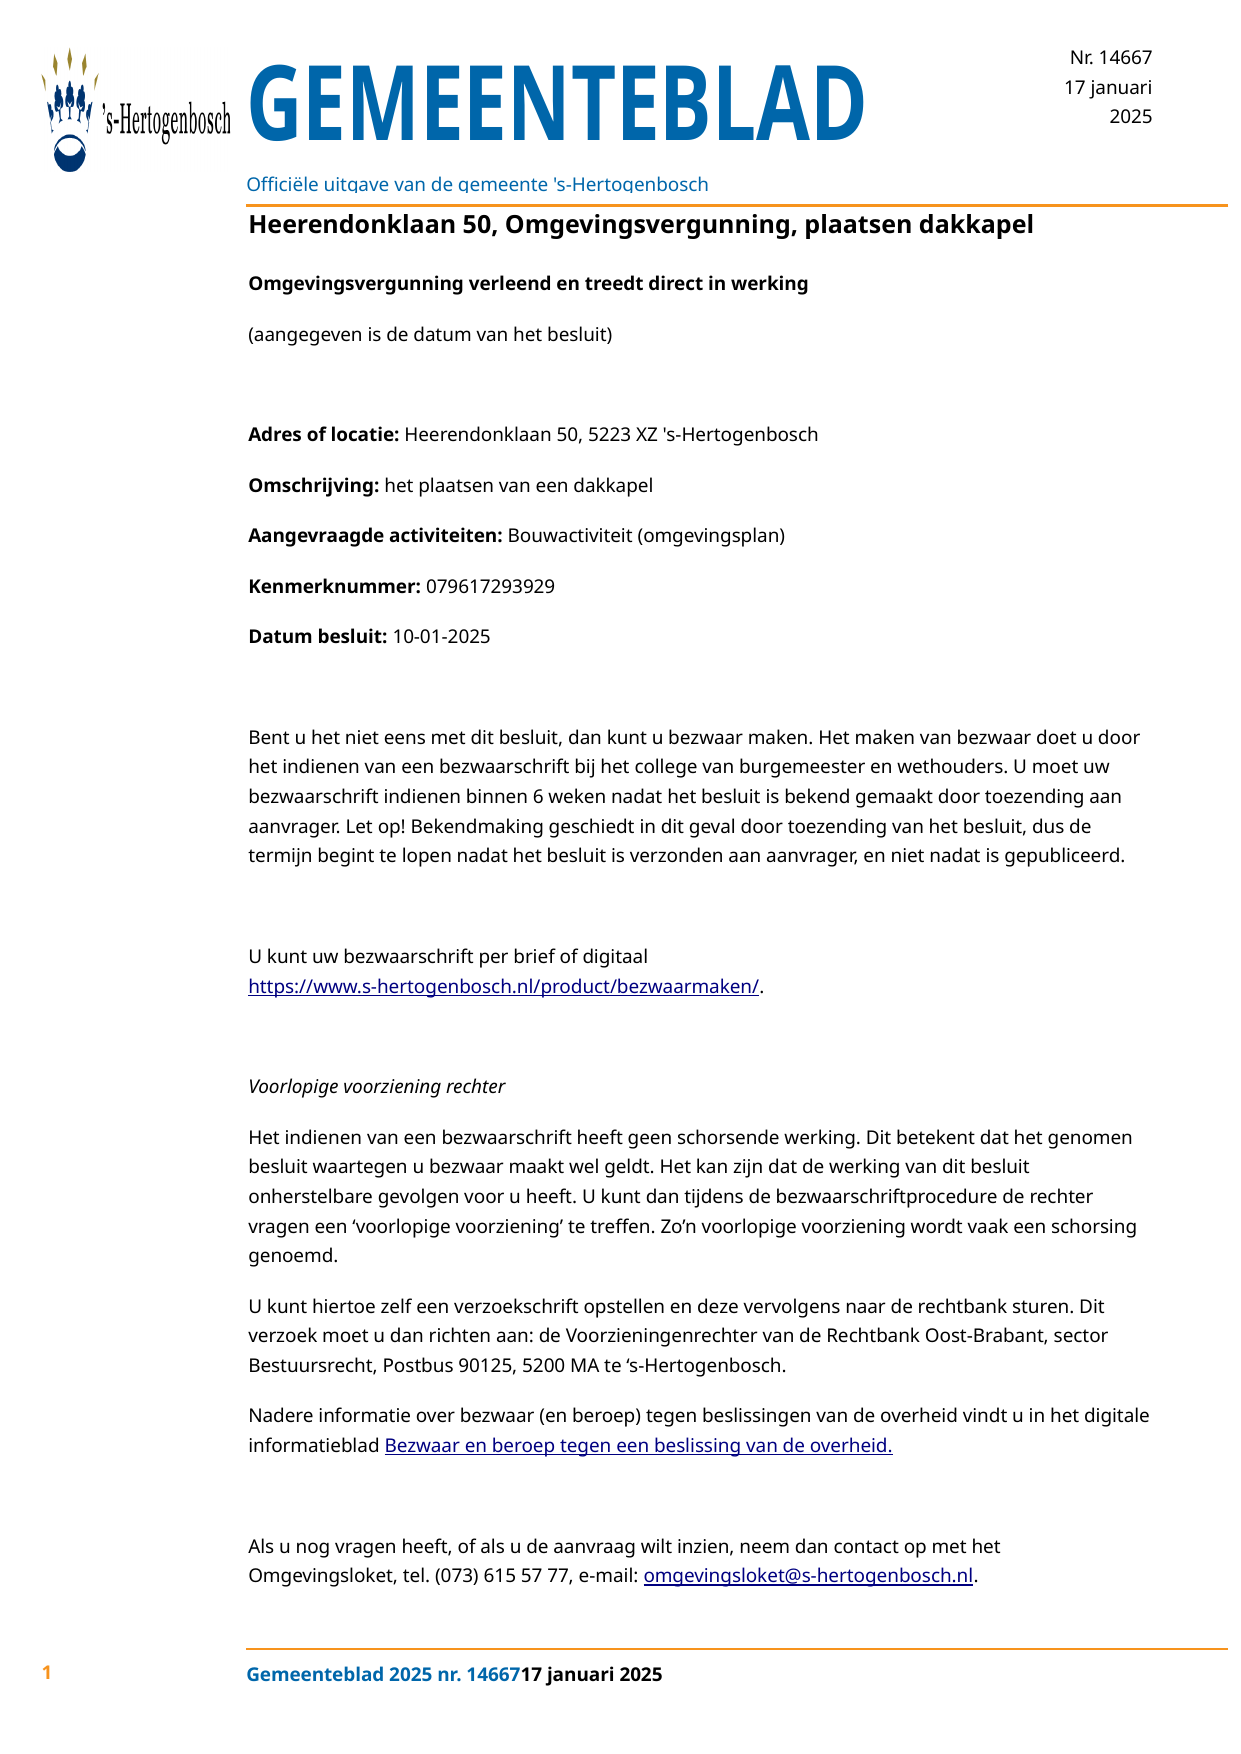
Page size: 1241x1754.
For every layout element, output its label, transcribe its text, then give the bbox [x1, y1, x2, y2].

text Adres of locatie: Heerendonklaan 50, 5223 XZ 's-Hertogenbosch [248, 422, 1152, 447]
text Heerendonklaan 50, Omgevingsvergunning, plaatsen dakkapel [248, 207, 1152, 241]
text Als u nog vragen heeft, of als u de aanvraag wilt inzien, neem dan contact op met het Omgevingsloket, tel. (073) 615 57 77, e-mail: omgevingsloket@s-hertogenbosch.nl. [248, 1533, 1152, 1588]
text Omschrijving: het plaatsen van een dakkapel [248, 472, 1152, 498]
text Kenmerknummer: 079617293929 [248, 573, 1152, 598]
text Nadere informatie over bezwaar (en beroep) tegen beslissingen van de overheid vindt u in het digitale informatieblad Bezwaar en beroep tegen een beslissing van de overheid. [248, 1402, 1152, 1458]
text Datum besluit: 10-01-2025 [248, 623, 1152, 649]
text Aangevraagde activiteiten: Bouwactiviteit (omgevingsplan) [248, 522, 1152, 548]
text Voorlopige voorziening rechter [248, 1074, 1152, 1099]
text Het indienen van een bezwaarschrift heeft geen schorsende werking. Dit betekent dat het genomen besluit waartegen u bezwaar maakt wel geldt. Het kan zijn dat de werking van dit besluit onherstelbare gevolgen voor u heeft. U kunt dan tijdens de bezwaarschriftprocedure de rechter vragen een ‘voorlopige voorziening’ te treffen. Zo’n voorlopige voorziening wordt vaak een schorsing genoemd. [248, 1124, 1152, 1268]
text U kunt uw bezwaarschrift per brief of digitaal https://www.s-hertogenbosch.nl/product/bezwaarmaken/. [248, 943, 1152, 998]
text U kunt hiertoe zelf een verzoekschrift opstellen en deze vervolgens naar de rechtbank sturen. Dit verzoek moet u dan richten aan: de Voorzieningenrechter van de Rechtbank Oost-Brabant, sector Bestuursrecht, Postbus 90125, 5200 MA te ‘s-Hertogenbosch. [248, 1293, 1152, 1378]
picture [41, 47, 231, 172]
text Omgevingsvergunning verleend en treedt direct in werking [248, 270, 1152, 296]
text Bent u het niet eens met dit besluit, dan kunt u bezwaar maken. Het maken van bezwaar doet u door het indienen van een bezwaarschrift bij het college van burgemeester en wethouders. U moet uw bezwaarschrift indienen binnen 6 weken nadat het besluit is bekend gemaakt door toezending aan aanvrager. Let op! Bekendmaking geschiedt in dit geval door toezending van het besluit, dus de termijn begint te lopen nadat het besluit is verzonden aan aanvrager, en niet nadat is gepubliceerd. [248, 724, 1152, 868]
text (aangegeven is de datum van het besluit) [248, 321, 1152, 346]
